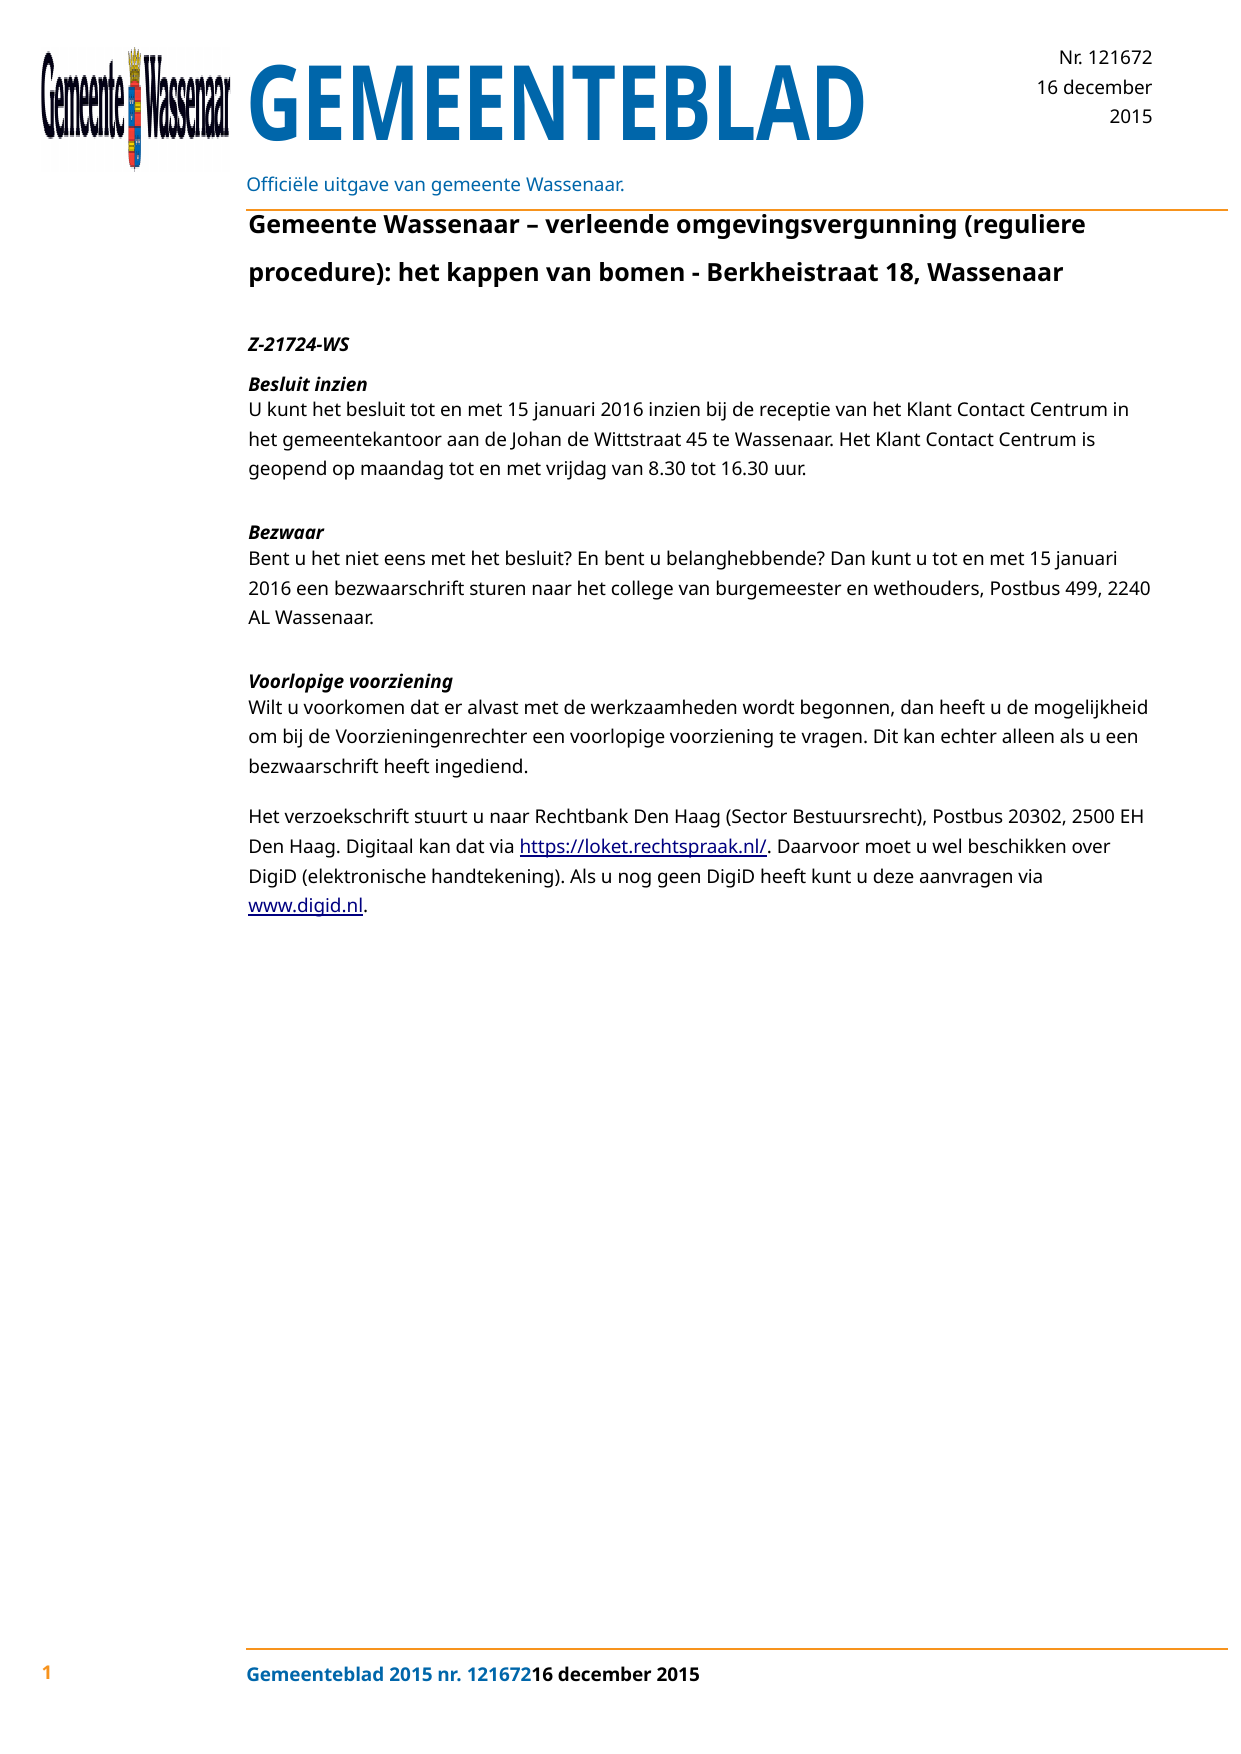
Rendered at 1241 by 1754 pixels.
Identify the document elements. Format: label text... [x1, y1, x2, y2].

text Het verzoekschrift stuurt u naar Rechtbank Den Haag (Sector Bestuursrecht), Postbus 20302, 2500 EH Den Haag. Digitaal kan dat via https://loket.rechtspraak.nl/. Daarvoor moet u wel beschikken over DigiD (elektronische handtekening). Als u nog geen DigiD heeft kunt u deze aanvragen via www.digid.nl. [248, 804, 1152, 918]
picture [41, 47, 231, 172]
text Z-21724-WS [248, 331, 1152, 357]
text Wilt u voorkomen dat er alvast met de werkzaamheden wordt begonnen, dan heeft u de mogelijkheid om bij de Voorzieningenrechter een voorlopige voorziening te vragen. Dit kan echter alleen als u een bezwaarschrift heeft ingediend. [248, 694, 1152, 779]
text Gemeente Wassenaar – verleende omgevingsvergunning (reguliere procedure): het kappen van bomen - Berkheistraat 18, Wassenaar [248, 211, 1152, 288]
text Besluit inzien [248, 371, 1152, 396]
text Bent u het niet eens met het besluit? En bent u belanghebbende? Dan kunt u tot en met 15 januari 2016 een bezwaarschrift sturen naar het college van burgemeester en wethouders, Postbus 499, 2240 AL Wassenaar. [248, 545, 1152, 630]
text Voorlopige voorziening [248, 668, 1152, 694]
text U kunt het besluit tot en met 15 januari 2016 inzien bij de receptie van het Klant Contact Centrum in het gemeentekantoor aan de Johan de Wittstraat 45 te Wassenaar. Het Klant Contact Centrum is geopend op maandag tot en met vrijdag van 8.30 tot 16.30 uur. [248, 396, 1152, 481]
text Bezwaar [248, 519, 1152, 545]
